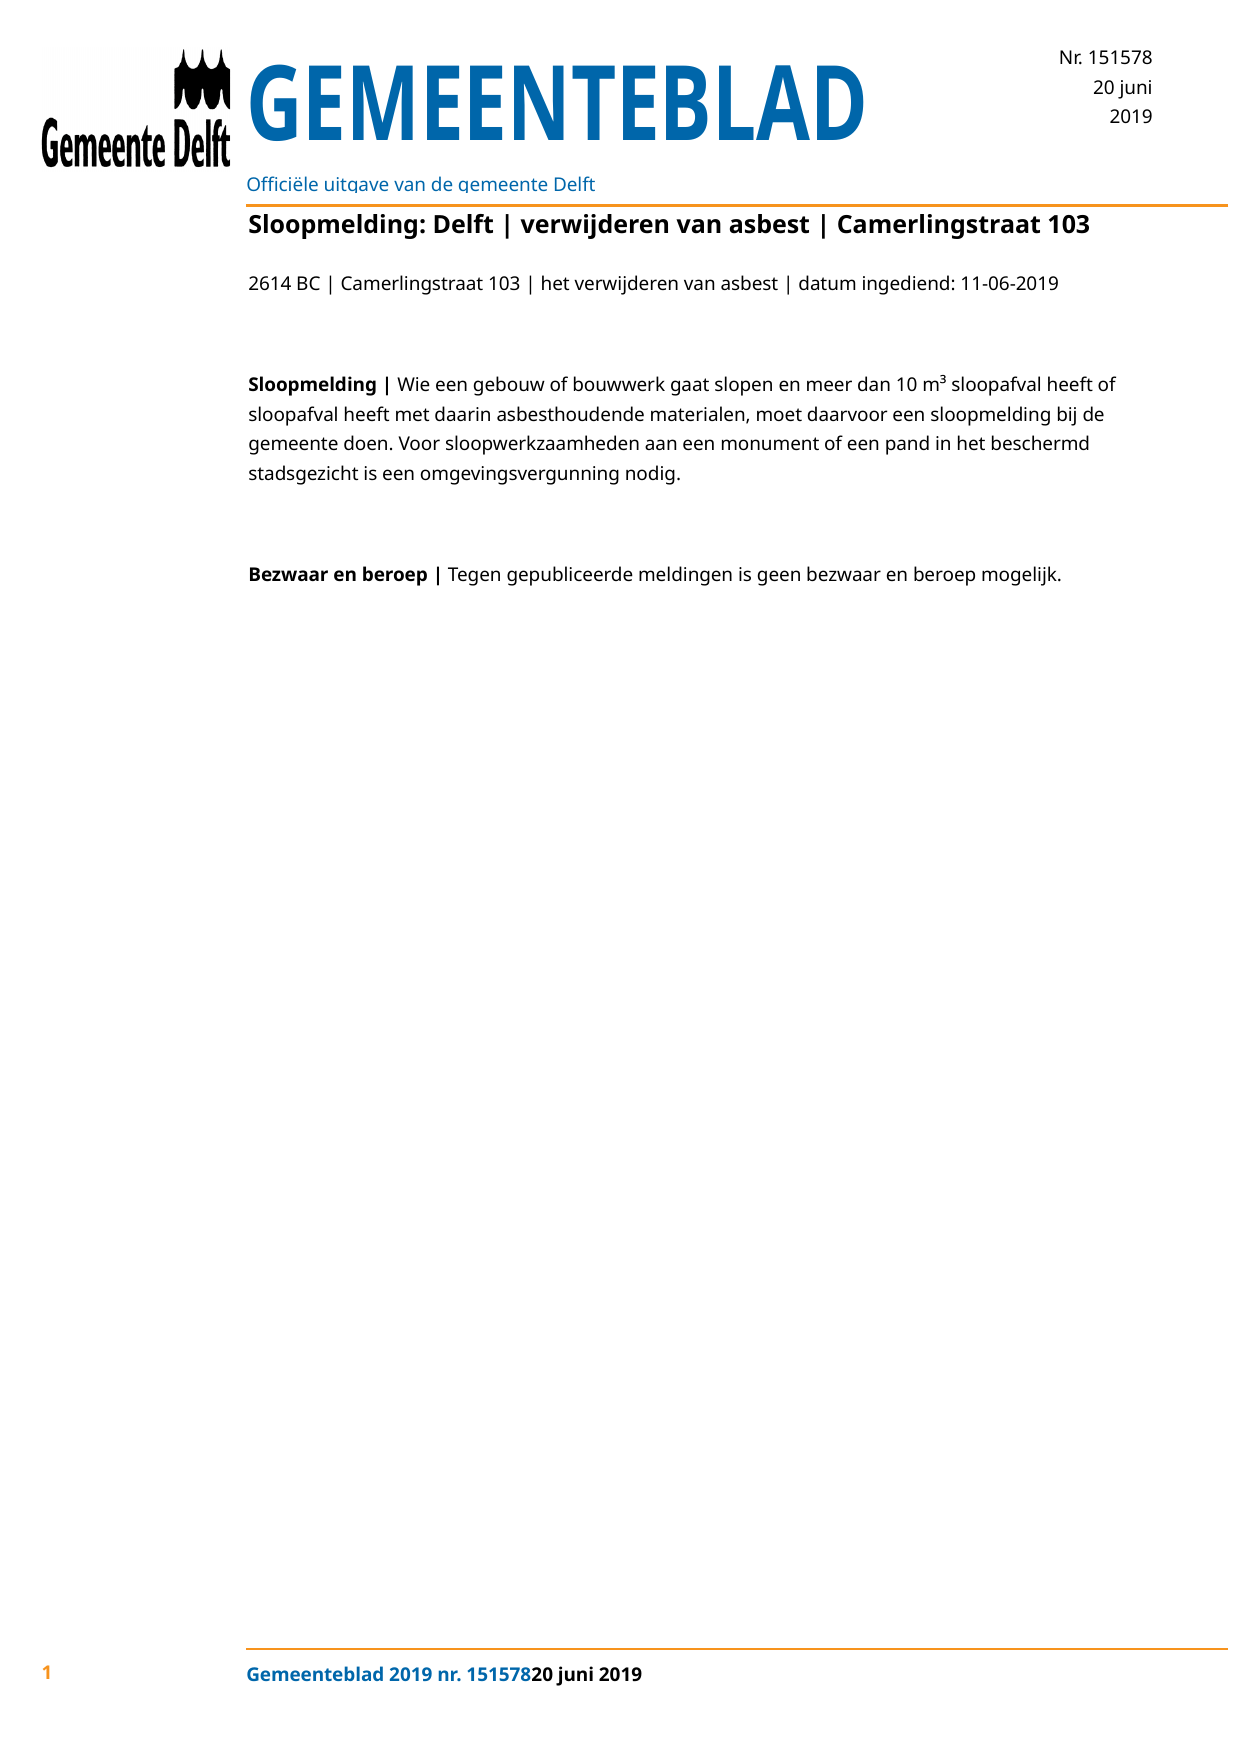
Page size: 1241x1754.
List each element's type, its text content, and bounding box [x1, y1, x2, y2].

picture [41, 47, 231, 172]
text Sloopmelding: Delft | verwijderen van asbest | Camerlingstraat 103 [248, 207, 1152, 241]
text 2614 BC | Camerlingstraat 103 | het verwijderen van asbest | datum ingediend: 11-06-2019 [248, 270, 1152, 296]
text Bezwaar en beroep | Tegen gepubliceerde meldingen is geen bezwaar en beroep mogelijk. [248, 561, 1152, 586]
text Sloopmelding | Wie een gebouw of bouwwerk gaat slopen en meer dan 10 m³ sloopafval heeft of sloopafval heeft met daarin asbesthoudende materialen, moet daarvoor een sloopmelding bij de gemeente doen. Voor sloopwerkzaamheden aan een monument of een pand in het beschermd stadsgezicht is een omgevingsvergunning nodig. [248, 371, 1152, 486]
